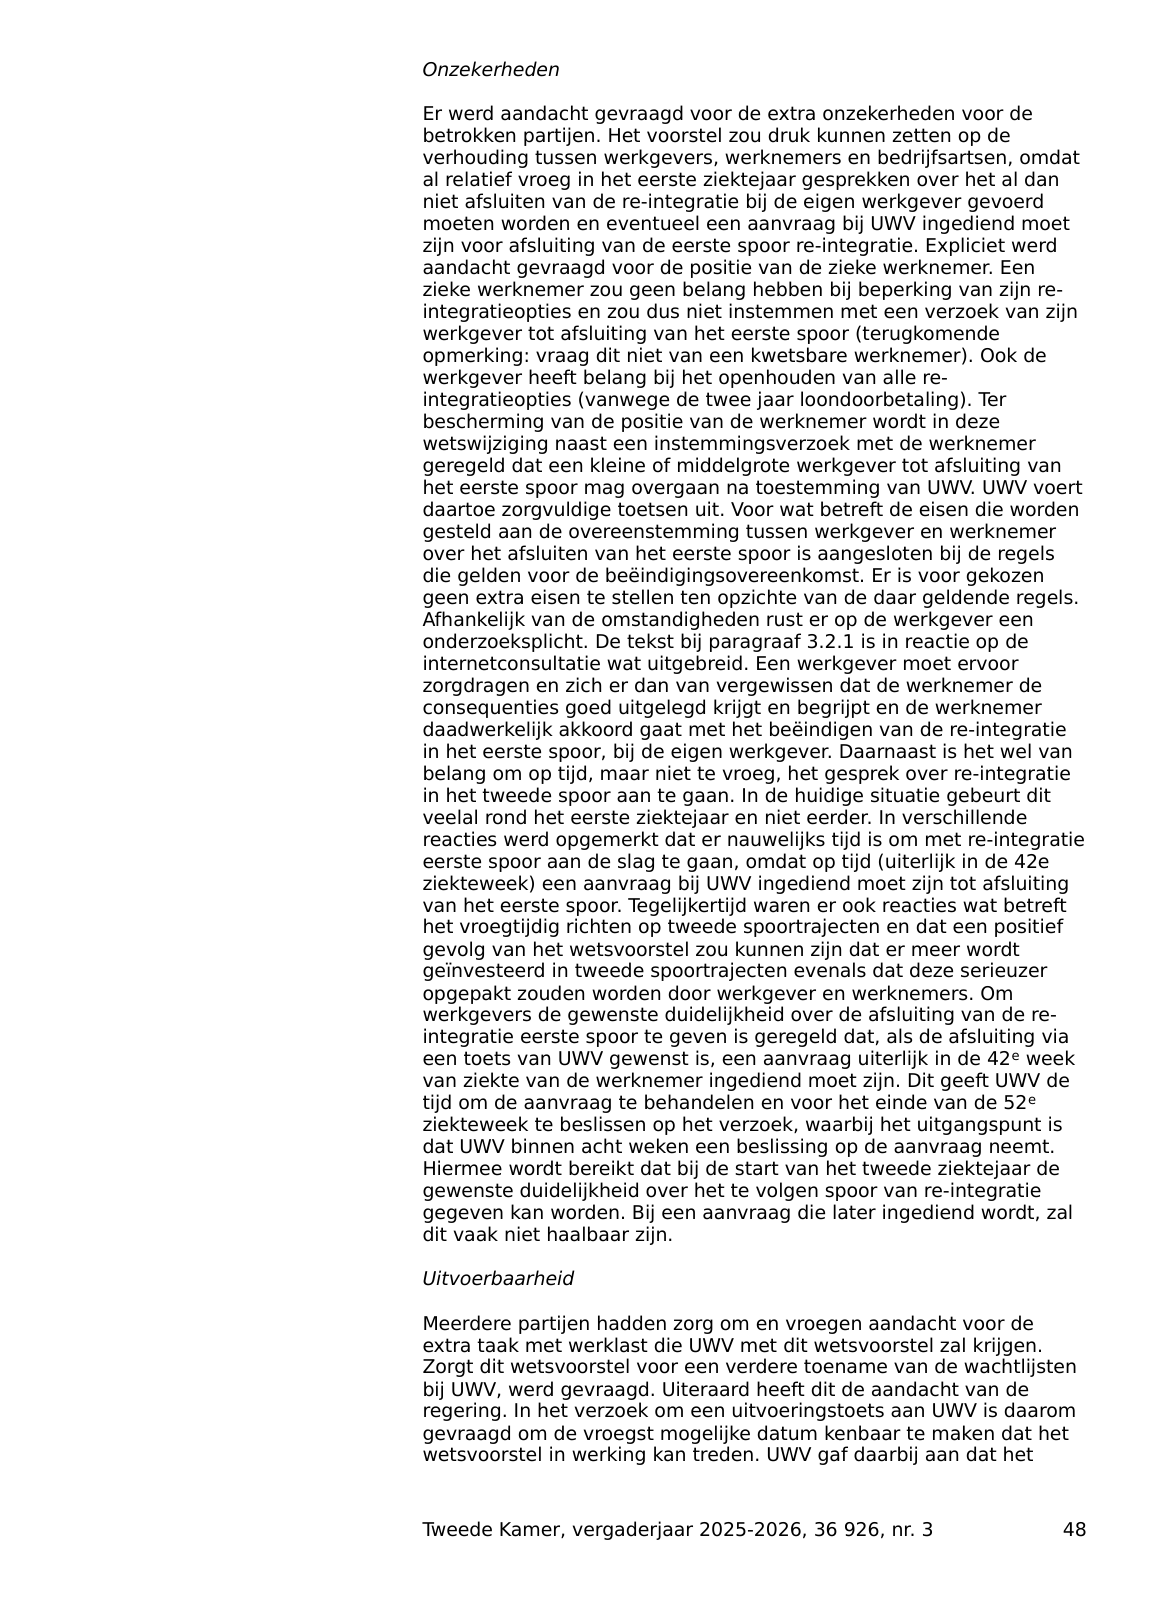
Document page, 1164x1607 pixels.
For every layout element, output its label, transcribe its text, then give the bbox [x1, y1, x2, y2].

text Meerdere partijen hadden zorg om en vroegen aandacht voor de extra taak met werklast die UWV met dit wetsvoorstel zal krijgen. Zorgt dit wetsvoorstel voor een verdere toename van de wachtlijsten bij UWV, werd gevraagd. Uiteraard heeft dit de aandacht van de regering. In het verzoek om een uitvoeringstoets aan UWV is daarom gevraagd om de vroegst mogelijke datum kenbaar te maken dat het wetsvoorstel in werking kan treden. UWV gaf daarbij aan dat het [422, 1312, 1087, 1466]
subtitle Uitvoerbaarheid [422, 1268, 1087, 1290]
text Er werd aandacht gevraagd voor de extra onzekerheden voor de betrokken partijen. Het voorstel zou druk kunnen zetten op de verhouding tussen werkgevers, werknemers en bedrijfsartsen, omdat al relatief vroeg in het eerste ziektejaar gesprekken over het al dan niet afsluiten van de re-integratie bij de eigen werkgever gevoerd moeten worden en eventueel een aanvraag bij UWV ingediend moet zijn voor afsluiting van de eerste spoor re-integratie. Expliciet werd aandacht gevraagd voor de positie van de zieke werknemer. Een zieke werknemer zou geen belang hebben bij beperking van zijn re-integratieopties en zou dus niet instemmen met een verzoek van zijn werkgever tot afsluiting van het eerste spoor (terugkomende opmerking: vraag dit niet van een kwetsbare werknemer). Ook de werkgever heeft belang bij het openhouden van alle re-integratieopties (vanwege de twee jaar loondoorbetaling). Ter bescherming van de positie van de werknemer wordt in deze wetswijziging naast een instemmingsverzoek met de werknemer geregeld dat een kleine of middelgrote werkgever tot afsluiting van het eerste spoor mag overgaan na toestemming van UWV. UWV voert daartoe zorgvuldige toetsen uit. Voor wat betreft de eisen die worden gesteld aan de overeenstemming tussen werkgever en werknemer over het afsluiten van het eerste spoor is aangesloten bij de regels die gelden voor de beëindigingsovereenkomst. Er is voor gekozen geen extra eisen te stellen ten opzichte van de daar geldende regels. Afhankelijk van de omstandigheden rust er op de werkgever een onderzoeksplicht. De tekst bij paragraaf 3.2.1 is in reactie op de internetconsultatie wat uitgebreid. Een werkgever moet ervoor zorgdragen en zich er dan van vergewissen dat de werknemer de consequenties goed uitgelegd krijgt en begrijpt en de werknemer daadwerkelijk akkoord gaat met het beëindigen van de re-integratie in het eerste spoor, bij de eigen werkgever. Daarnaast is het wel van belang om op tijd, maar niet te vroeg, het gesprek over re-integratie in het tweede spoor aan te gaan. In de huidige situatie gebeurt dit veelal rond het eerste ziektejaar en niet eerder. In verschillende reacties werd opgemerkt dat er nauwelijks tijd is om met re-integratie eerste spoor aan de slag te gaan, omdat op tijd (uiterlijk in de 42e ziekteweek) een aanvraag bij UWV ingediend moet zijn tot afsluiting van het eerste spoor. Tegelijkertijd waren er ook reacties wat betreft het vroegtijdig richten op tweede spoortrajecten en dat een positief gevolg van het wetsvoorstel zou kunnen zijn dat er meer wordt geïnvesteerd in tweede spoortrajecten evenals dat deze serieuzer opgepakt zouden worden door werkgever en werknemers. Om werkgevers de gewenste duidelijkheid over de afsluiting van de re-integratie eerste spoor te geven is geregeld dat, als de afsluiting via een toets van UWV gewenst is, een aanvraag uiterlijk in de 42e week van ziekte van de werknemer ingediend moet zijn. Dit geeft UWV de tijd om de aanvraag te behandelen en voor het einde van de 52e ziekteweek te beslissen op het verzoek, waarbij het uitgangspunt is dat UWV binnen acht weken een beslissing op de aanvraag neemt. Hiermee wordt bereikt dat bij de start van het tweede ziektejaar de gewenste duidelijkheid over het te volgen spoor van re-integratie gegeven kan worden. Bij een aanvraag die later ingediend wordt, zal dit vaak niet haalbaar zijn. [422, 103, 1087, 1246]
subtitle Onzekerheden [422, 59, 1087, 81]
